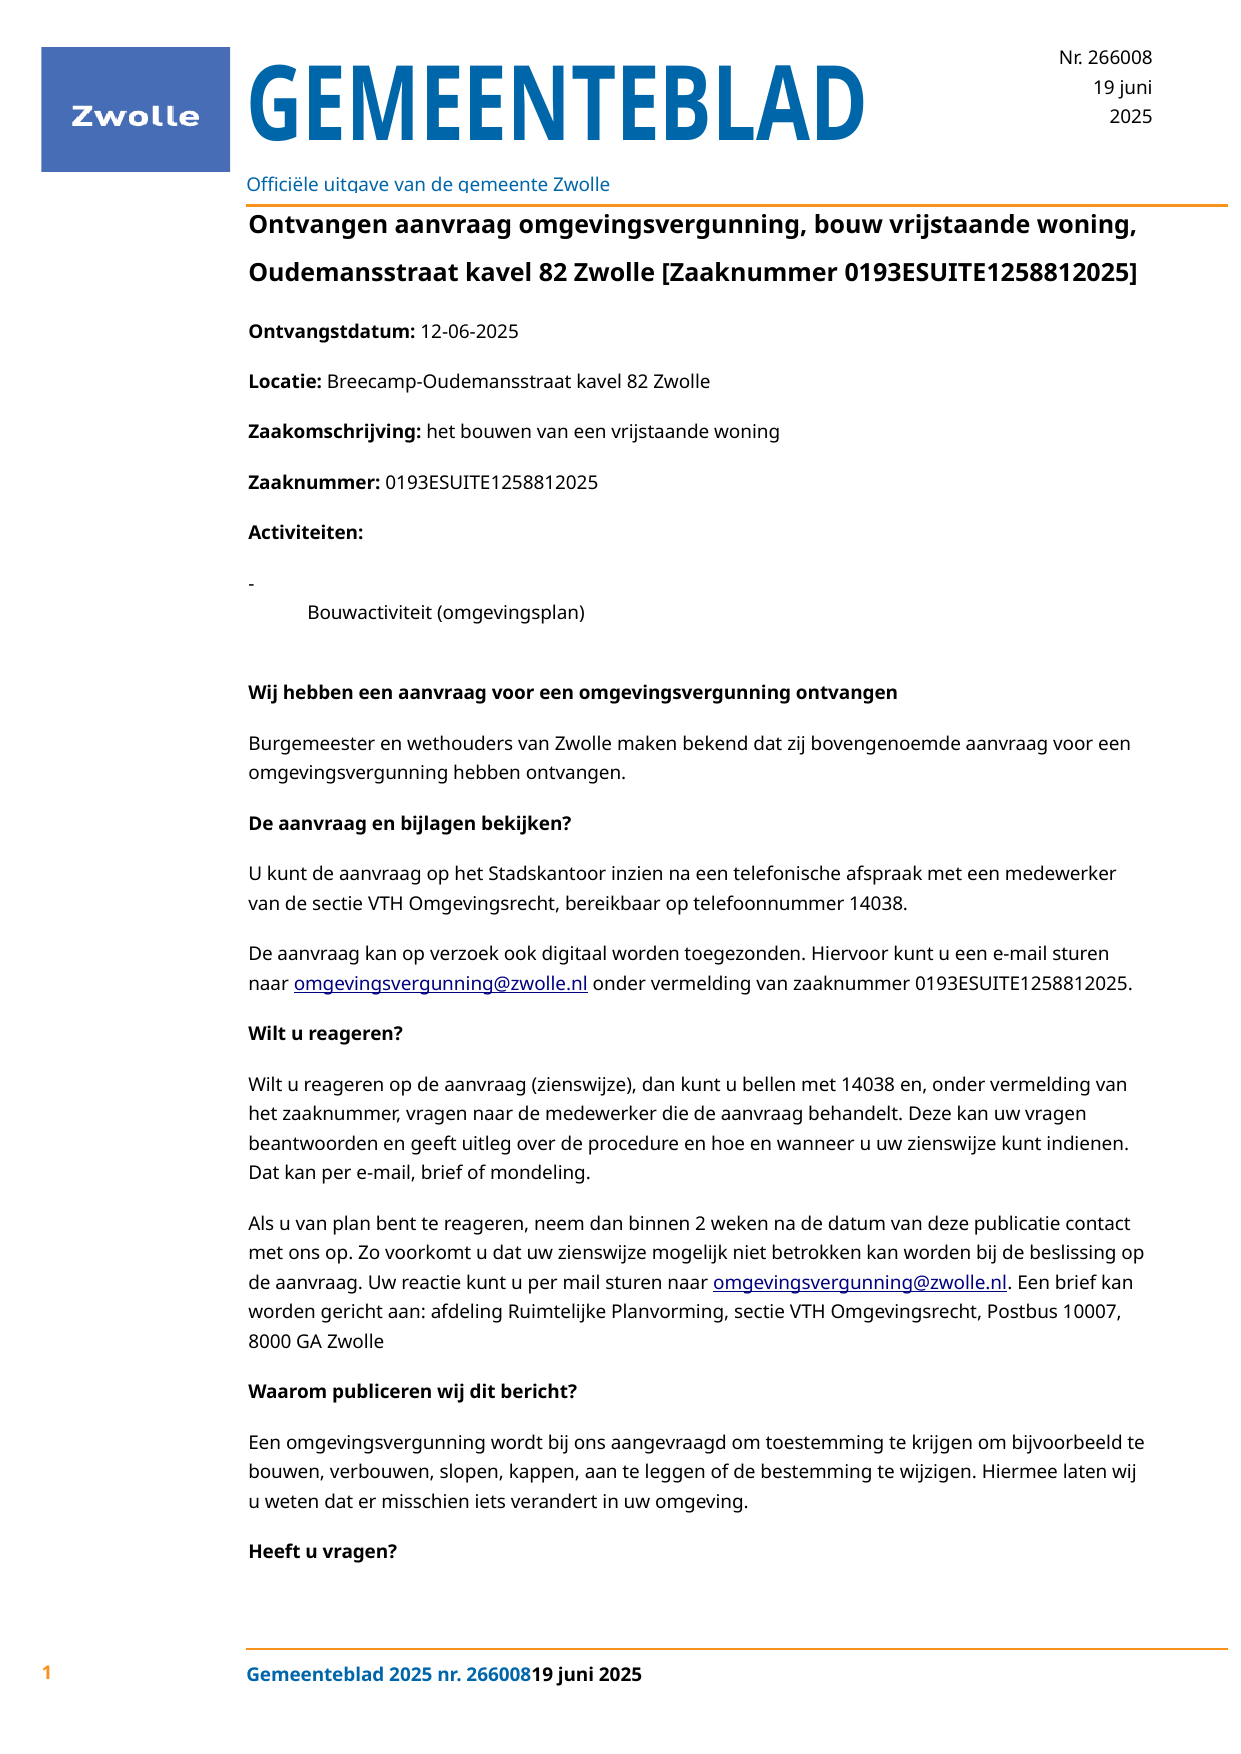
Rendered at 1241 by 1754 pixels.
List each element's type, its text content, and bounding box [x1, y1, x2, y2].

text Als u van plan bent te reageren, neem dan binnen 2 weken na de datum van deze publicatie contact met ons op. Zo voorkomt u dat uw zienswijze mogelijk niet betrokken kan worden bij de beslissing op de aanvraag. Uw reactie kunt u per mail sturen naar omgevingsvergunning@zwolle.nl. Een brief kan worden gericht aan: afdeling Ruimtelijke Planvorming, sectie VTH Omgevingsrecht, Postbus 10007, 8000 GA Zwolle [248, 1210, 1152, 1354]
text Een omgevingsvergunning wordt bij ons aangevraagd om toestemming te krijgen om bijvoorbeeld te bouwen, verbouwen, slopen, kappen, aan te leggen of de bestemming te wijzigen. Hiermee laten wij u weten dat er misschien iets verandert in uw omgeving. [248, 1429, 1152, 1514]
text Wilt u reageren? [248, 1020, 1152, 1046]
text Heeft u vragen? [248, 1539, 1152, 1564]
text Ontvangstdatum: 12-06-2025 [248, 318, 1152, 344]
text Waarom publiceren wij dit bericht? [248, 1379, 1152, 1404]
text U kunt de aanvraag op het Stadskantoor inzien na een telefonische afspraak met een medewerker van de sectie VTH Omgevingsrecht, bereikbaar op telefoonnummer 14038. [248, 860, 1152, 916]
text Wilt u reageren op de aanvraag (zienswijze), dan kunt u bellen met 14038 en, onder vermelding van het zaaknummer, vragen naar de medewerker die de aanvraag behandelt. Deze kan uw vragen beantwoorden en geeft uitleg over de procedure en hoe en wanneer u uw zienswijze kunt indienen. Dat kan per e-mail, brief of mondeling. [248, 1071, 1152, 1185]
text De aanvraag kan op verzoek ook digitaal worden toegezonden. Hiervoor kunt u een e-mail sturen naar omgevingsvergunning@zwolle.nl onder vermelding van zaaknummer 0193ESUITE1258812025. [248, 940, 1152, 996]
text De aanvraag en bijlagen bekijken? [248, 810, 1152, 836]
text Burgemeester en wethouders van Zwolle maken bekend dat zij bovengenoemde aanvraag voor een omgevingsvergunning hebben ontvangen. [248, 730, 1152, 785]
text Ontvangen aanvraag omgevingsvergunning, bouw vrijstaande woning, Oudemansstraat kavel 82 Zwolle [Zaaknummer 0193ESUITE1258812025] [248, 207, 1152, 288]
text Activiteiten: [248, 519, 1152, 545]
text Locatie: Breecamp-Oudemansstraat kavel 82 Zwolle [248, 368, 1152, 394]
text Wij hebben een aanvraag voor een omgevingsvergunning ontvangen [248, 679, 1152, 705]
text Zaakomschrijving: het bouwen van een vrijstaande woning [248, 419, 1152, 444]
list Bouwactiviteit (omgevingsplan) [248, 599, 1152, 625]
picture [41, 47, 231, 172]
text Zaaknummer: 0193ESUITE1258812025 [248, 469, 1152, 495]
